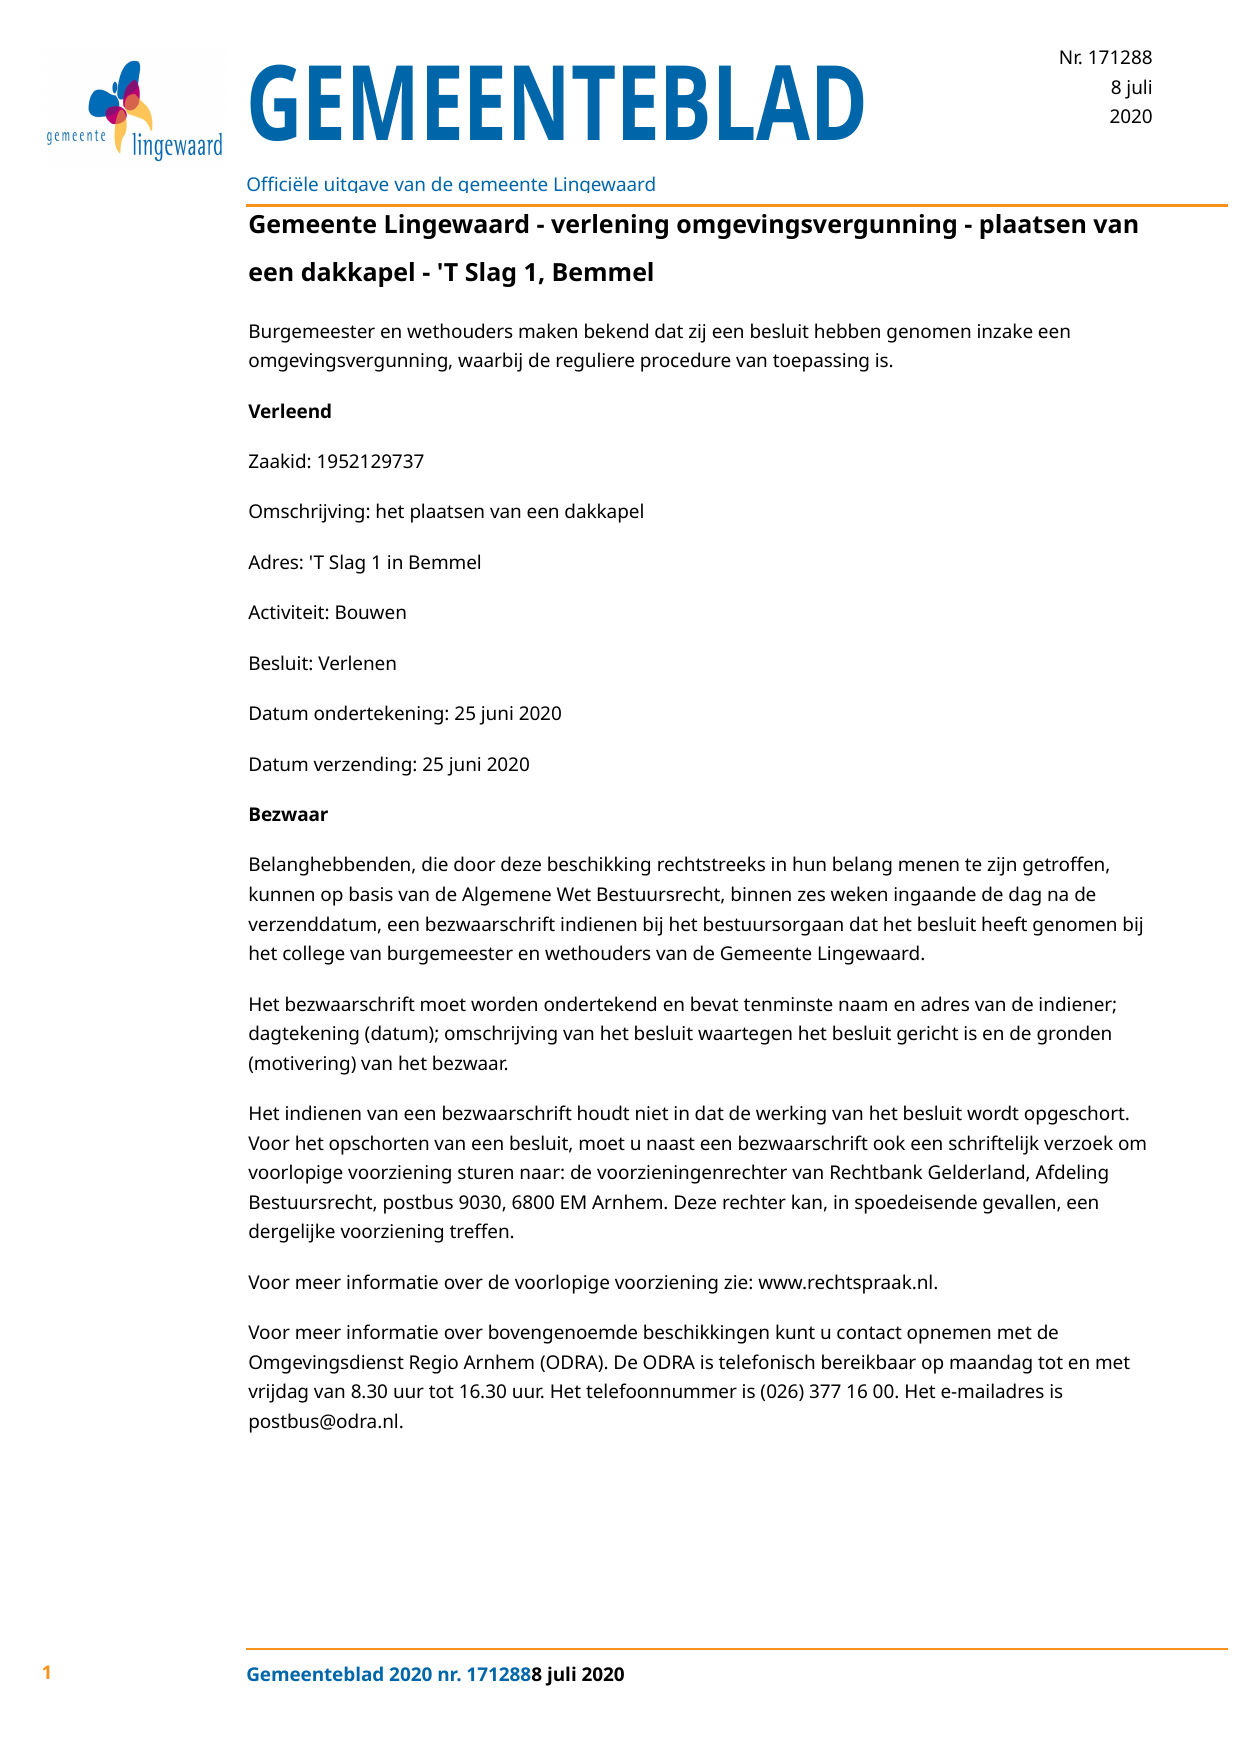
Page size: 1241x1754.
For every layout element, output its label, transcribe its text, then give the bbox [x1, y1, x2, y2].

text Bezwaar [248, 801, 1152, 827]
text Datum ondertekening: 25 juni 2020 [248, 700, 1152, 726]
text Burgemeester en wethouders maken bekend dat zij een besluit hebben genomen inzake een omgevingsvergunning, waarbij de reguliere procedure van toepassing is. [248, 318, 1152, 373]
text Voor meer informatie over bovengenoemde beschikkingen kunt u contact opnemen met de Omgevingsdienst Regio Arnhem (ODRA). De ODRA is telefonisch bereikbaar op maandag tot en met vrijdag van 8.30 uur tot 16.30 uur. Het telefoonnummer is (026) 377 16 00. Het e-mailadres is postbus@odra.nl. [248, 1319, 1152, 1434]
text Adres: 'T Slag 1 in Bemmel [248, 549, 1152, 575]
text Het bezwaarschrift moet worden ondertekend en bevat tenminste naam en adres van de indiener; dagtekening (datum); omschrijving van het besluit waartegen het besluit gericht is en de gronden (motivering) van het bezwaar. [248, 991, 1152, 1076]
text Zaakid: 1952129737 [248, 448, 1152, 474]
text Gemeente Lingewaard - verlening omgevingsvergunning - plaatsen van een dakkapel - 'T Slag 1, Bemmel [248, 207, 1152, 288]
picture [41, 47, 231, 172]
text Omschrijving: het plaatsen van een dakkapel [248, 499, 1152, 524]
text Belanghebbenden, die door deze beschikking rechtstreeks in hun belang menen te zijn getroffen, kunnen op basis van de Algemene Wet Bestuursrecht, binnen zes weken ingaande de dag na de verzenddatum, een bezwaarschrift indienen bij het bestuursorgaan dat het besluit heeft genomen bij het college van burgemeester en wethouders van de Gemeente Lingewaard. [248, 852, 1152, 966]
text Het indienen van een bezwaarschrift houdt niet in dat de werking van het besluit wordt opgeschort. Voor het opschorten van een besluit, moet u naast een bezwaarschrift ook een schriftelijk verzoek om voorlopige voorziening sturen naar: de voorzieningenrechter van Rechtbank Gelderland, Afdeling Bestuursrecht, postbus 9030, 6800 EM Arnhem. Deze rechter kan, in spoedeisende gevallen, een dergelijke voorziening treffen. [248, 1100, 1152, 1244]
text Besluit: Verlenen [248, 650, 1152, 676]
text Activiteit: Bouwen [248, 599, 1152, 625]
text Datum verzending: 25 juni 2020 [248, 751, 1152, 777]
text Verleend [248, 398, 1152, 424]
text Voor meer informatie over de voorlopige voorziening zie: www.rechtspraak.nl. [248, 1269, 1152, 1295]
